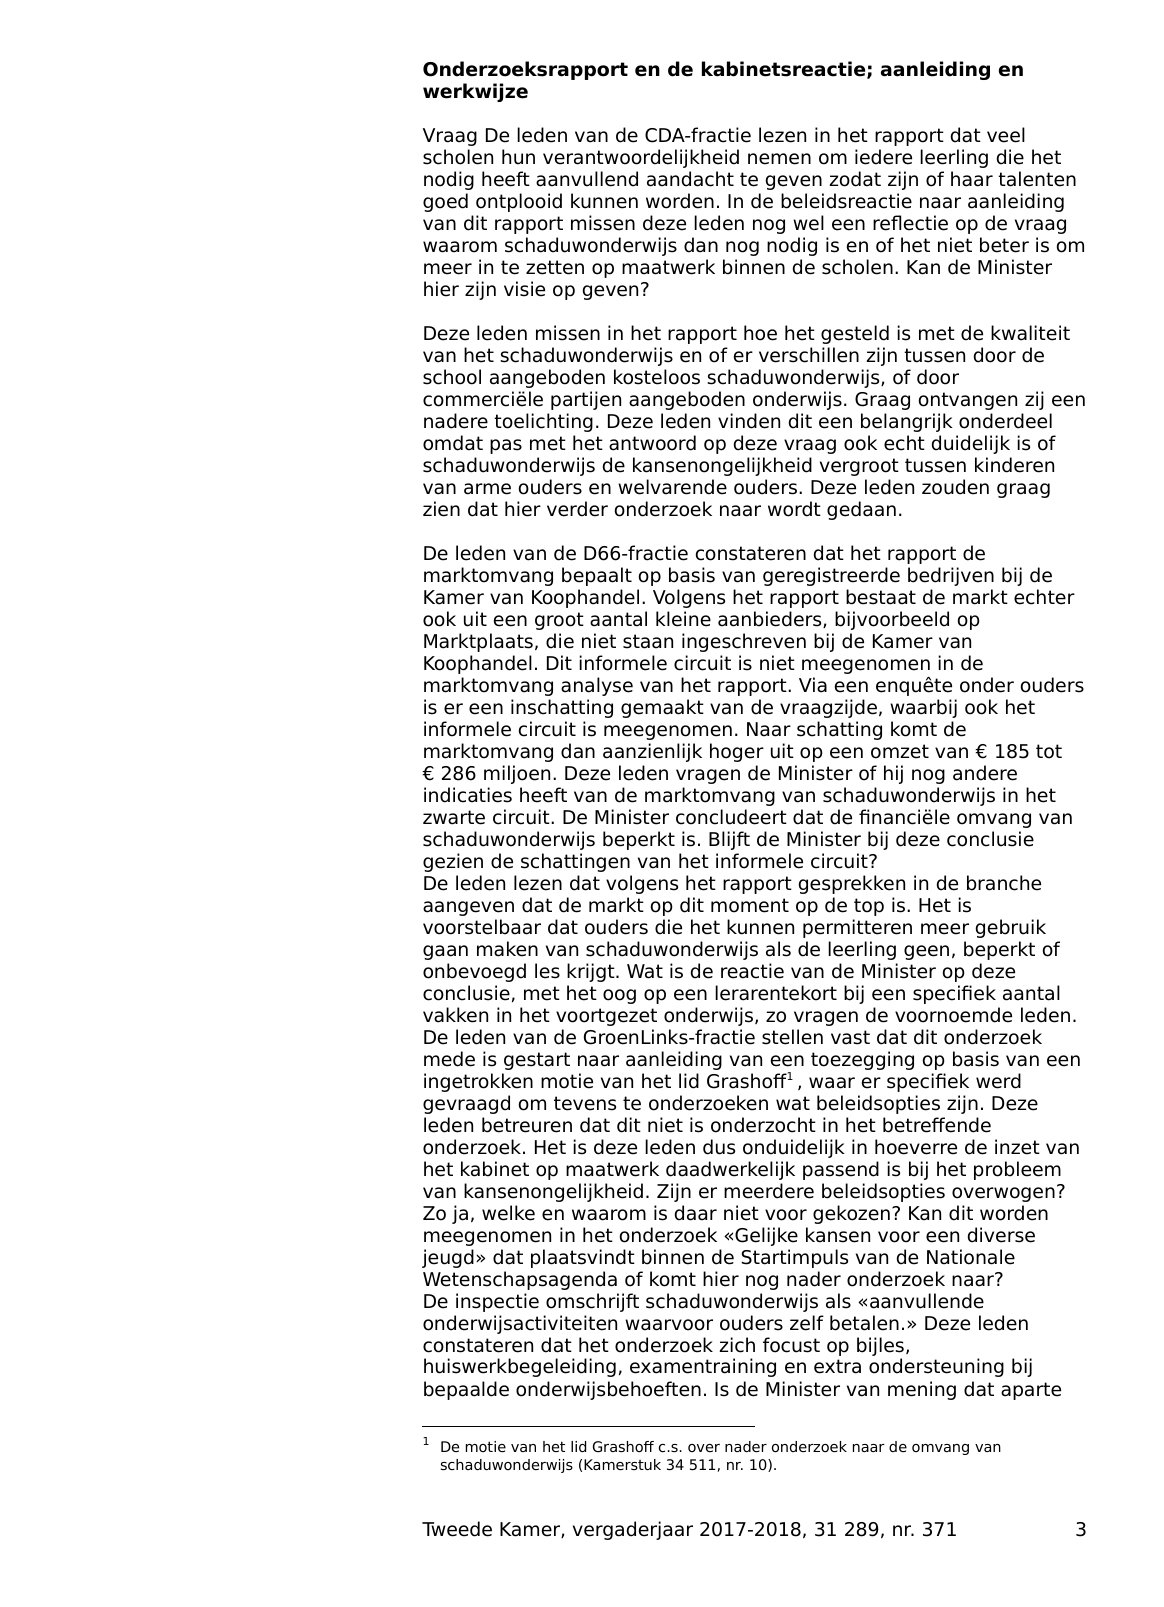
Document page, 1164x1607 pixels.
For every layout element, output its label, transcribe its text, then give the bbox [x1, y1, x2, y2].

text De leden van de GroenLinks-fractie stellen vast dat dit onderzoek mede is gestart naar aanleiding van een toezegging op basis van een ingetrokken motie van het lid Grashoff, waar er specifiek werd gevraagd om tevens te onderzoeken wat beleidsopties zijn. Deze leden betreuren dat dit niet is onderzocht in het betreffende onderzoek. Het is deze leden dus onduidelijk in hoeverre de inzet van het kabinet op maatwerk daadwerkelijk passend is bij het probleem van kansenongelijkheid. Zijn er meerdere beleidsopties overwogen? Zo ja, welke en waarom is daar niet voor gekozen? Kan dit worden meegenomen in het onderzoek «Gelijke kansen voor een diverse jeugd» dat plaatsvindt binnen de Startimpuls van de Nationale Wetenschapsagenda of komt hier nog nader onderzoek naar? [422, 1027, 1087, 1291]
text De inspectie omschrijft schaduwonderwijs als «aanvullende onderwijsactiviteiten waarvoor ouders zelf betalen.» Deze leden constateren dat het onderzoek zich focust op bijles, huiswerkbegeleiding, examentraining en extra ondersteuning bij bepaalde onderwijsbehoeften. Is de Minister van mening dat aparte [422, 1291, 1087, 1400]
text Vraag De leden van de CDA-fractie lezen in het rapport dat veel scholen hun verantwoordelijkheid nemen om iedere leerling die het nodig heeft aanvullend aandacht te geven zodat zijn of haar talenten goed ontplooid kunnen worden. In de beleidsreactie naar aanleiding van dit rapport missen deze leden nog wel een reflectie op de vraag waarom schaduwonderwijs dan nog nodig is en of het niet beter is om meer in te zetten op maatwerk binnen de scholen. Kan de Minister hier zijn visie op geven? [422, 125, 1087, 301]
subtitle Onderzoeksrapport en de kabinetsreactie; aanleiding en werkwijze [422, 59, 1087, 103]
text De leden lezen dat volgens het rapport gesprekken in de branche aangeven dat de markt op dit moment op de top is. Het is voorstelbaar dat ouders die het kunnen permitteren meer gebruik gaan maken van schaduwonderwijs als de leerling geen, beperkt of onbevoegd les krijgt. Wat is de reactie van de Minister op deze conclusie, met het oog op een lerarentekort bij een specifiek aantal vakken in het voortgezet onderwijs, zo vragen de voornoemde leden. [422, 873, 1087, 1027]
text Deze leden missen in het rapport hoe het gesteld is met de kwaliteit van het schaduwonderwijs en of er verschillen zijn tussen door de school aangeboden kosteloos schaduwonderwijs, of door commerciële partijen aangeboden onderwijs. Graag ontvangen zij een nadere toelichting. Deze leden vinden dit een belangrijk onderdeel omdat pas met het antwoord op deze vraag ook echt duidelijk is of schaduwonderwijs de kansenongelijkheid vergroot tussen kinderen van arme ouders en welvarende ouders. Deze leden zouden graag zien dat hier verder onderzoek naar wordt gedaan. [422, 323, 1087, 521]
text De motie van het lid Grashoff c.s. over nader onderzoek naar de omvang van schaduwonderwijs (Kamerstuk 34 511, nr. 10). [422, 1435, 1087, 1474]
text De leden van de D66-fractie constateren dat het rapport de marktomvang bepaalt op basis van geregistreerde bedrijven bij de Kamer van Koophandel. Volgens het rapport bestaat de markt echter ook uit een groot aantal kleine aanbieders, bijvoorbeeld op Marktplaats, die niet staan ingeschreven bij de Kamer van Koophandel. Dit informele circuit is niet meegenomen in de marktomvang analyse van het rapport. Via een enquête onder ouders is er een inschatting gemaakt van de vraagzijde, waarbij ook het informele circuit is meegenomen. Naar schatting komt de marktomvang dan aanzienlijk hoger uit op een omzet van € 185 tot € 286 miljoen. Deze leden vragen de Minister of hij nog andere indicaties heeft van de marktomvang van schaduwonderwijs in het zwarte circuit. De Minister concludeert dat de financiële omvang van schaduwonderwijs beperkt is. Blijft de Minister bij deze conclusie gezien de schattingen van het informele circuit? [422, 543, 1087, 873]
